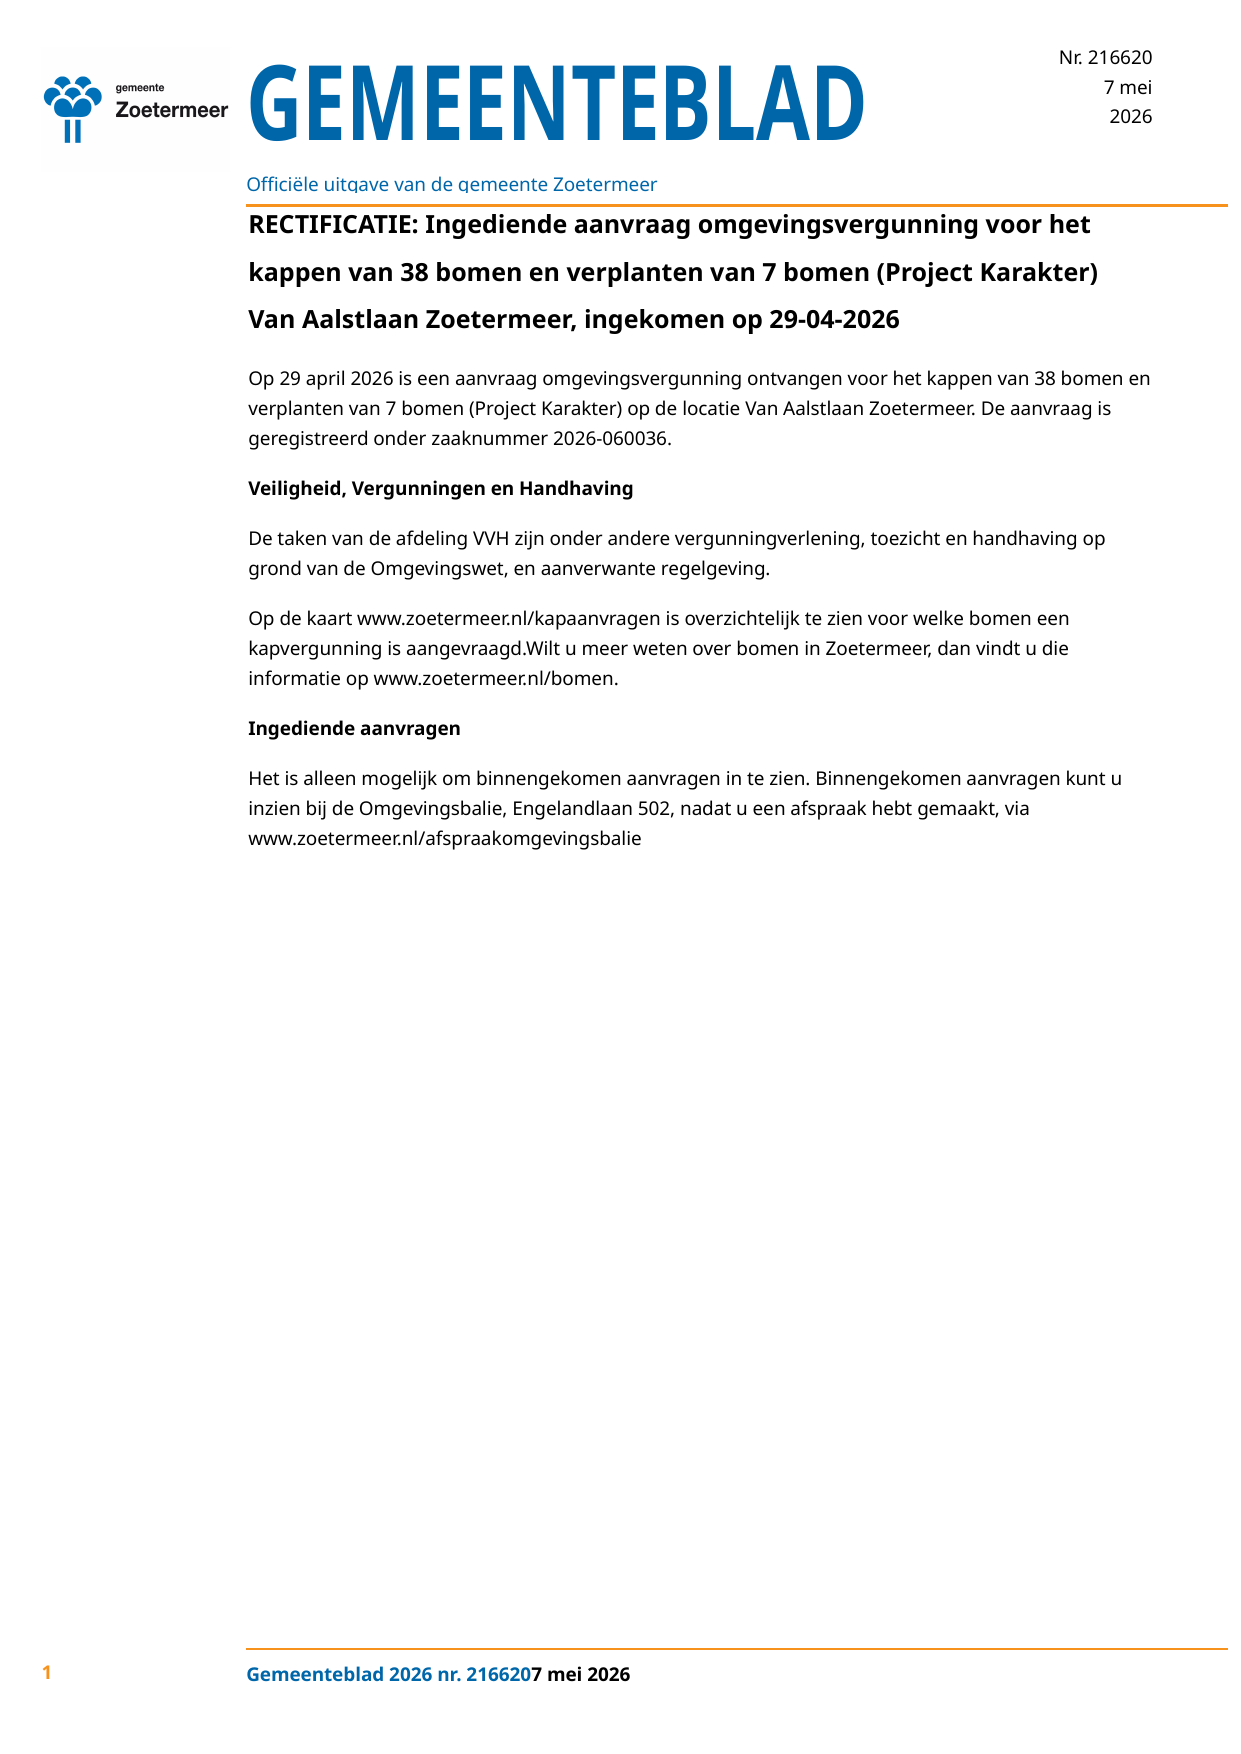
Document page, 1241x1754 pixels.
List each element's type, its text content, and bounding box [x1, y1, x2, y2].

text Ingediende aanvragen [248, 715, 1152, 741]
text RECTIFICATIE: Ingediende aanvraag omgevingsvergunning voor het kappen van 38 bomen en verplanten van 7 bomen (Project Karakter) Van Aalstlaan Zoetermeer, ingekomen op 29-04-2026 [248, 207, 1152, 336]
text Veiligheid, Vergunningen en Handhaving [248, 475, 1152, 501]
text Het is alleen mogelijk om binnengekomen aanvragen in te zien. Binnengekomen aanvragen kunt u inzien bij de Omgevingsbalie, Engelandlaan 502, nadat u een afspraak hebt gemaakt, via www.zoetermeer.nl/afspraakomgevingsbalie [248, 766, 1152, 850]
text Op 29 april 2026 is een aanvraag omgevingsvergunning ontvangen voor het kappen van 38 bomen en verplanten van 7 bomen (Project Karakter) op de locatie Van Aalstlaan Zoetermeer. De aanvraag is geregistreerd onder zaaknummer 2026-060036. [248, 366, 1152, 450]
text De taken van de afdeling VVH zijn onder andere vergunningverlening, toezicht en handhaving op grond van de Omgevingswet, en aanverwante regelgeving. [248, 526, 1152, 581]
picture [41, 47, 231, 172]
text Op de kaart www.zoetermeer.nl/kapaanvragen is overzichtelijk te zien voor welke bomen een kapvergunning is aangevraagd.Wilt u meer weten over bomen in Zoetermeer, dan vindt u die informatie op www.zoetermeer.nl/bomen. [248, 606, 1152, 690]
